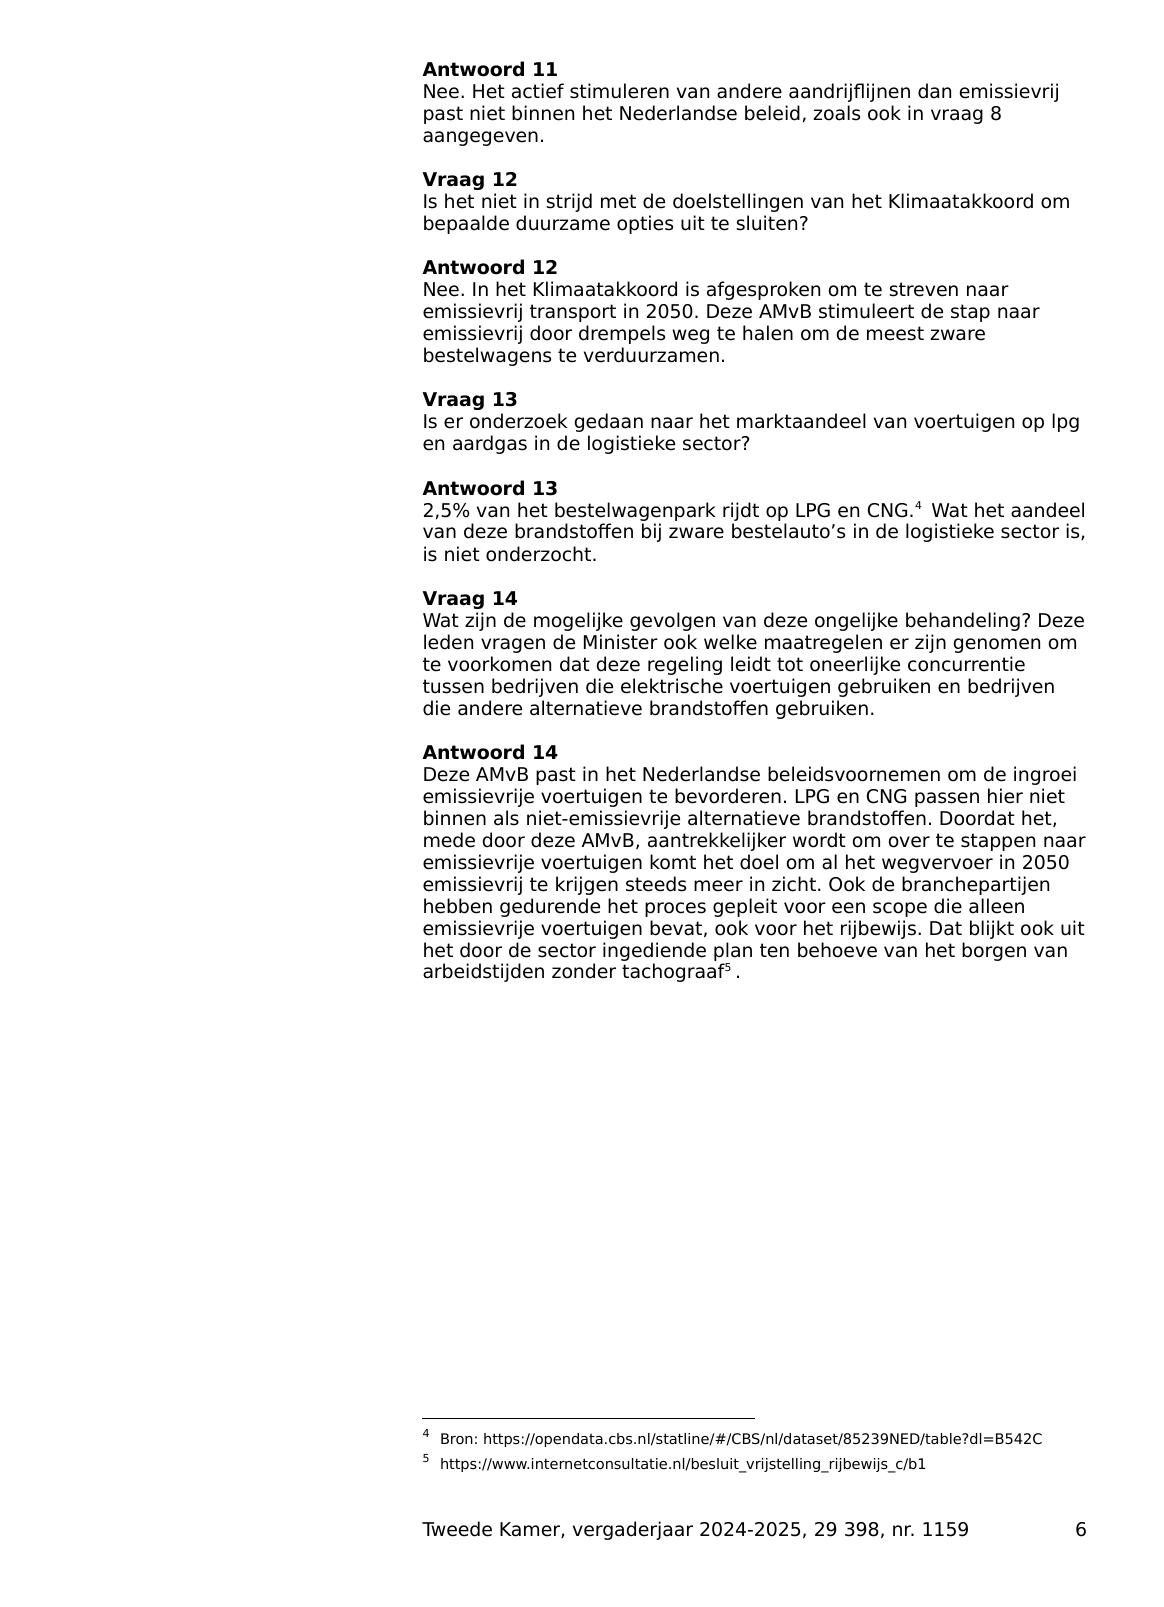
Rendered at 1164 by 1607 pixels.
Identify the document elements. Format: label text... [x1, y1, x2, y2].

text Wat zijn de mogelijke gevolgen van deze ongelijke behandeling? Deze leden vragen de Minister ook welke maatregelen er zijn genomen om te voorkomen dat deze regeling leidt tot oneerlijke concurrentie tussen bedrijven die elektrische voertuigen gebruiken en bedrijven die andere alternatieve brandstoffen gebruiken. [422, 609, 1087, 719]
text Is het niet in strijd met de doelstellingen van het Klimaatakkoord om bepaalde duurzame opties uit te sluiten? [422, 191, 1087, 235]
text Deze AMvB past in het Nederlandse beleidsvoornemen om de ingroei emissievrije voertuigen te bevorderen. LPG en CNG passen hier niet binnen als niet-emissievrije alternatieve brandstoffen. Doordat het, mede door deze AMvB, aantrekkelijker wordt om over te stappen naar emissievrije voertuigen komt het doel om al het wegvervoer in 2050 emissievrij te krijgen steeds meer in zicht. Ook de branchepartijen hebben gedurende het proces gepleit voor een scope die alleen emissievrije voertuigen bevat, ook voor het rijbewijs. Dat blijkt ook uit het door de sector ingediende plan ten behoeve van het borgen van arbeidstijden zonder tachograaf. [422, 764, 1087, 983]
text Nee. In het Klimaatakkoord is afgesproken om te streven naar emissievrij transport in 2050. Deze AMvB stimuleert de stap naar emissievrij door drempels weg te halen om de meest zware bestelwagens te verduurzamen. [422, 279, 1087, 367]
text Antwoord 14 [422, 742, 1087, 764]
text Vraag 13 [422, 389, 1087, 411]
text https://www.internetconsultatie.nl/besluit_vrijstelling_rijbewijs_c/b1 [422, 1452, 1087, 1474]
text Antwoord 11 [422, 59, 1087, 81]
text Antwoord 12 [422, 257, 1087, 279]
text Bron: https://opendata.cbs.nl/statline/#/CBS/nl/dataset/85239NED/table?dl=B542C [422, 1427, 1087, 1449]
text 2,5% van het bestelwagenpark rijdt op LPG en CNG. Wat het aandeel van deze brandstoffen bij zware bestelauto’s in de logistieke sector is, is niet onderzocht. [422, 499, 1087, 565]
text Nee. Het actief stimuleren van andere aandrijflijnen dan emissievrij past niet binnen het Nederlandse beleid, zoals ook in vraag 8 aangegeven. [422, 81, 1087, 147]
text Antwoord 13 [422, 477, 1087, 499]
text Is er onderzoek gedaan naar het marktaandeel van voertuigen op lpg en aardgas in de logistieke sector? [422, 411, 1087, 455]
text Vraag 12 [422, 169, 1087, 191]
text Vraag 14 [422, 588, 1087, 609]
